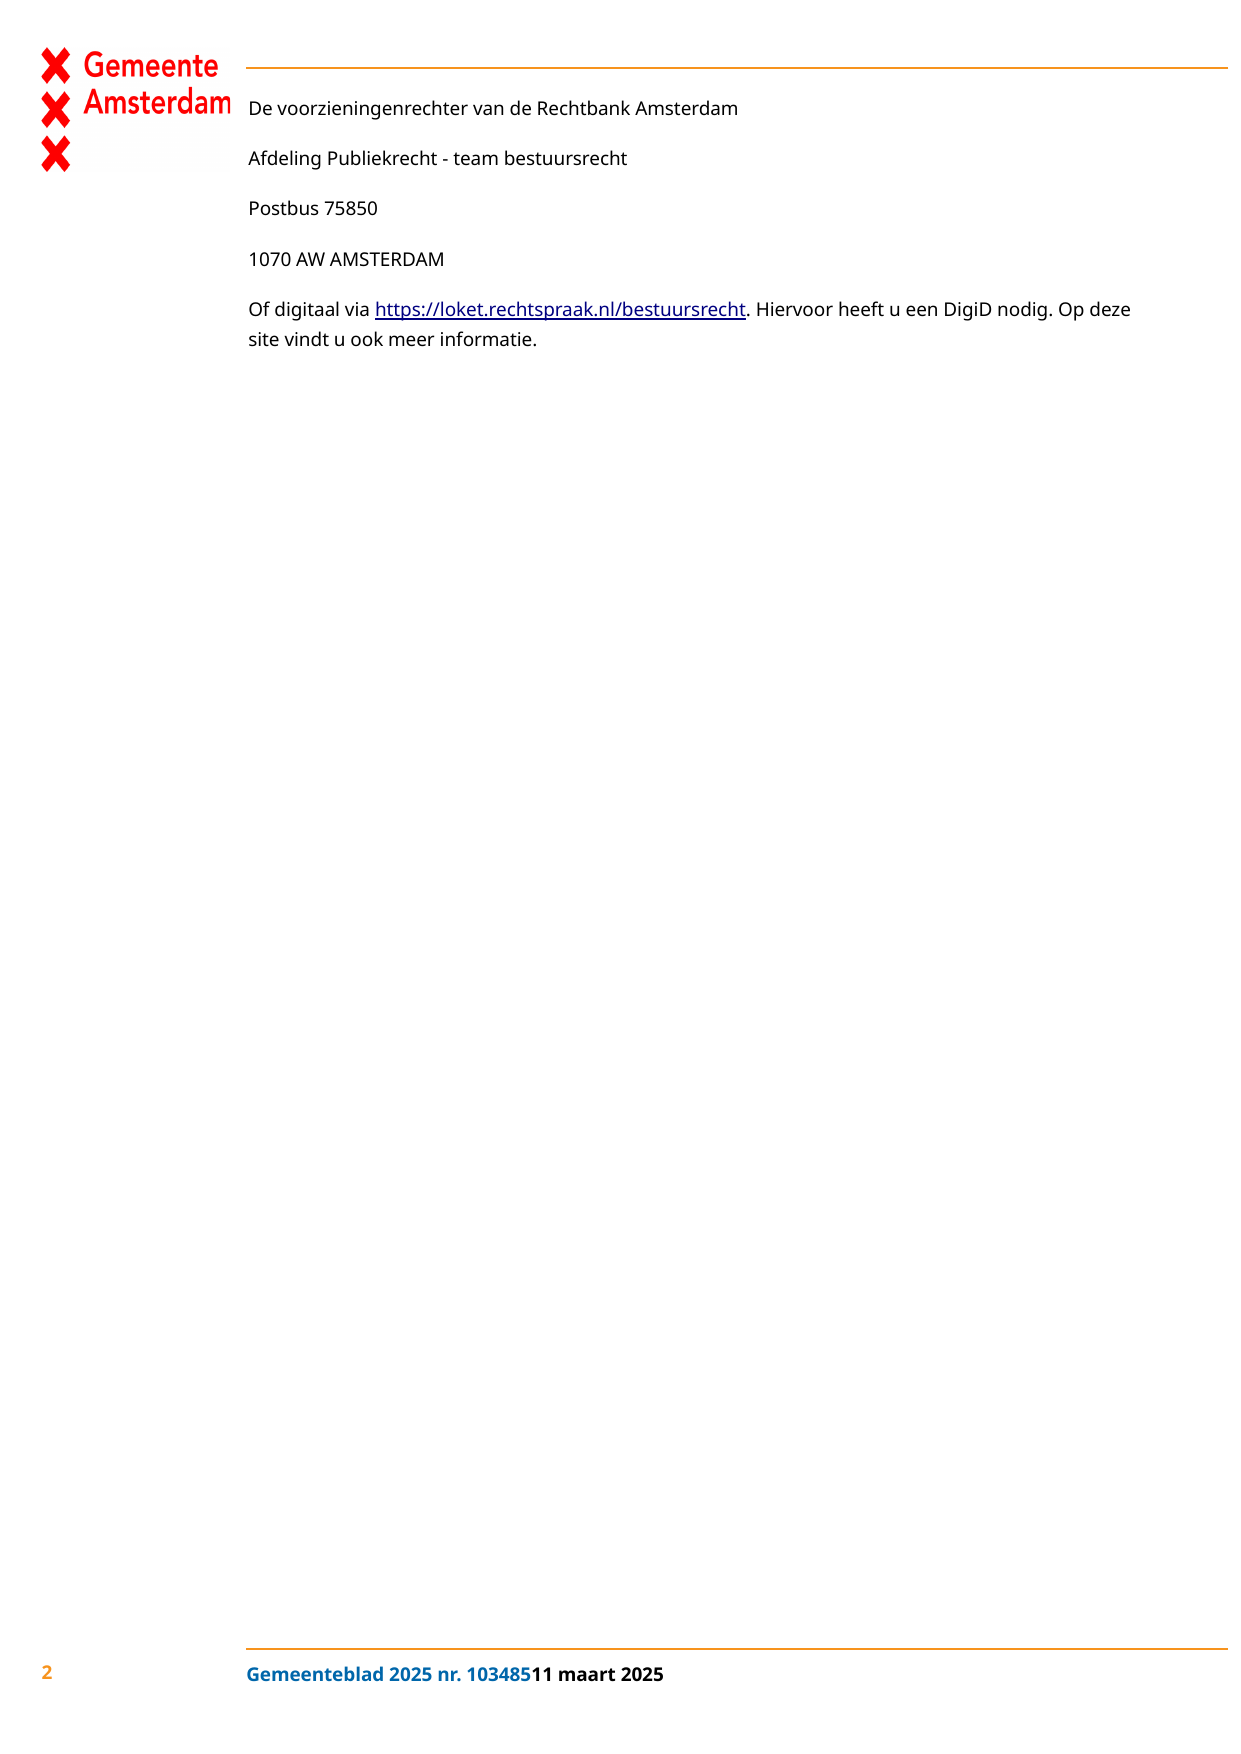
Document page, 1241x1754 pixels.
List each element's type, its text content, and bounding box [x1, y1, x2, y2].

text Postbus 75850 [248, 196, 1152, 221]
text De voorzieningenrechter van de Rechtbank Amsterdam [248, 95, 1152, 121]
picture [41, 47, 231, 172]
text 1070 AW AMSTERDAM [248, 246, 1152, 272]
text Afdeling Publiekrecht - team bestuursrecht [248, 145, 1152, 171]
text Of digitaal via https://loket.rechtspraak.nl/bestuursrecht. Hiervoor heeft u een DigiD nodig. Op deze site vindt u ook meer informatie. [248, 296, 1152, 352]
